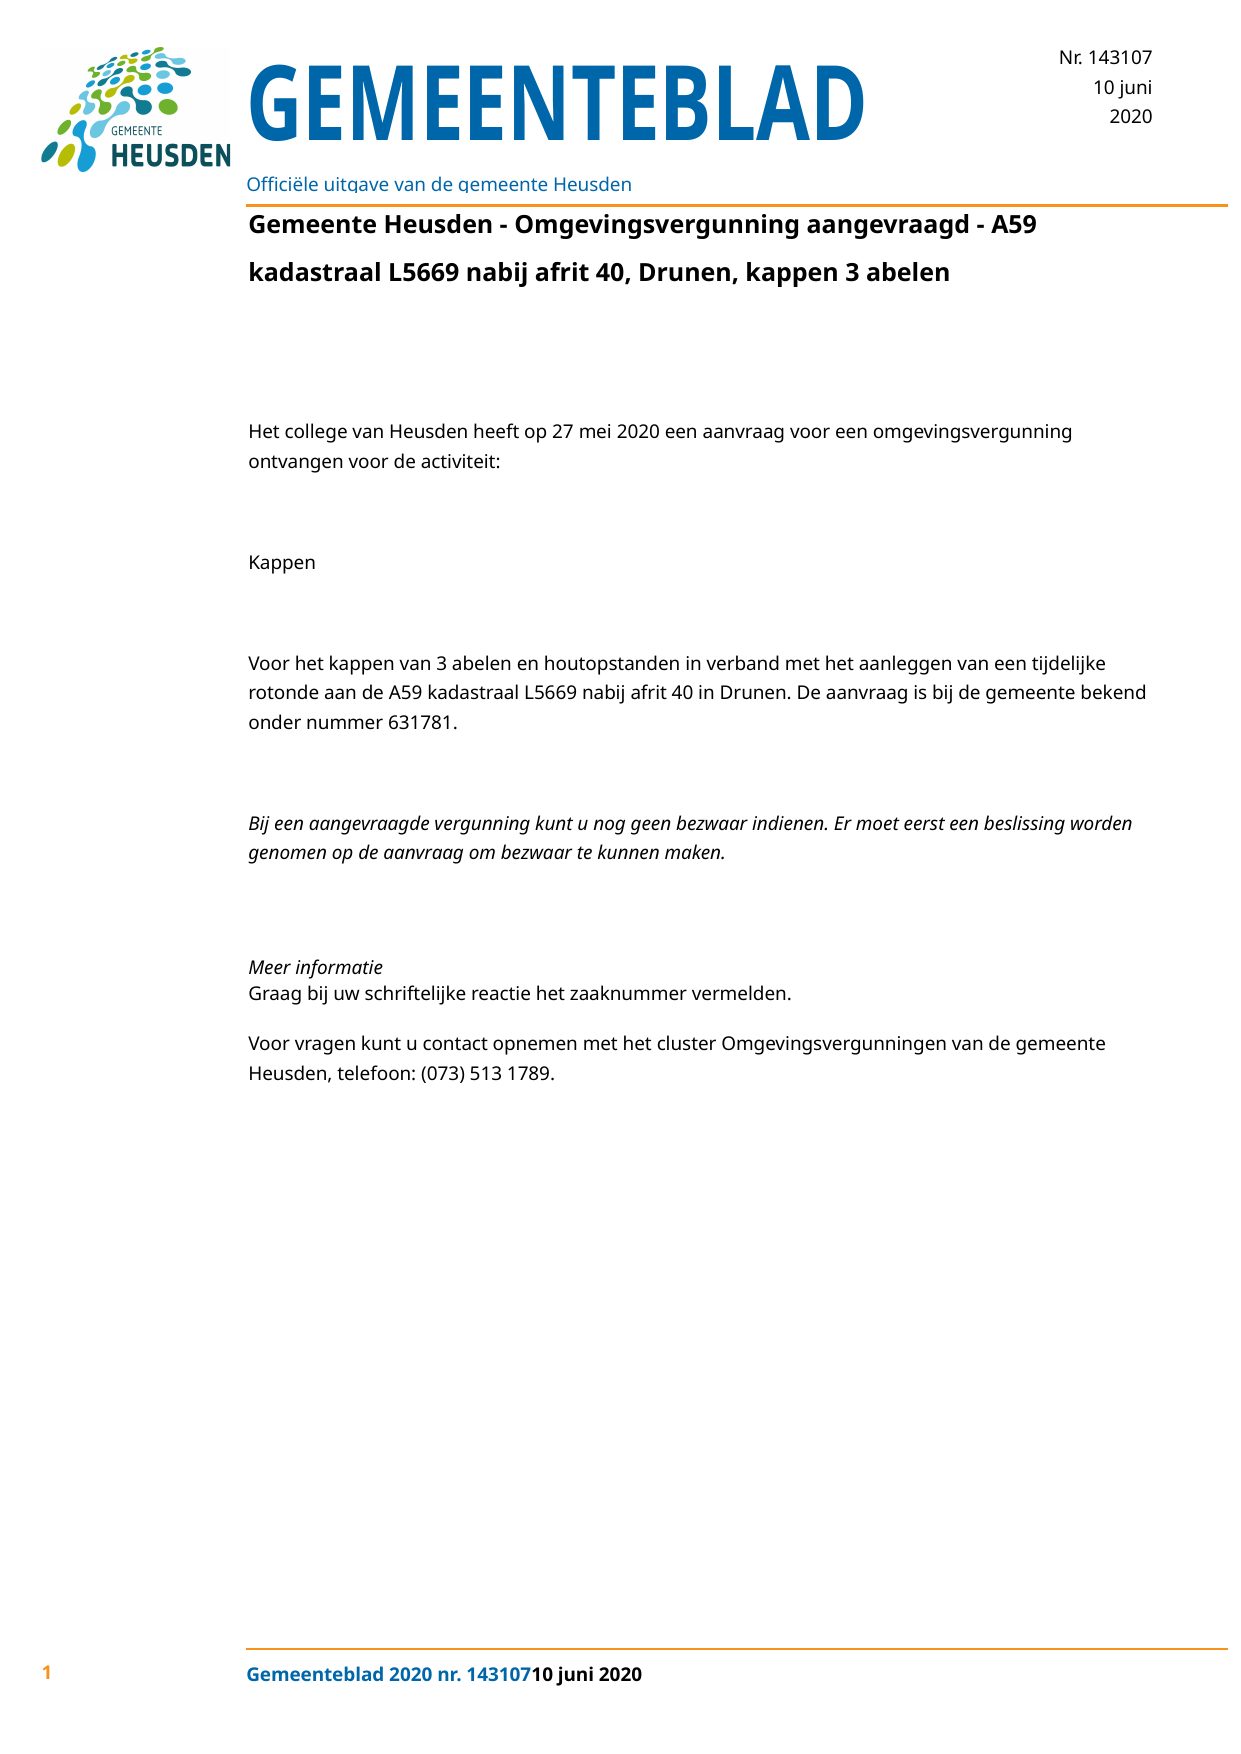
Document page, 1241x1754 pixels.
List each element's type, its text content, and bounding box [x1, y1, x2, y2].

text Bij een aangevraagde vergunning kunt u nog geen bezwaar indienen. Er moet eerst een beslissing worden genomen op de aanvraag om bezwaar te kunnen maken. [248, 810, 1152, 865]
text Graag bij uw schriftelijke reactie het zaaknummer vermelden. [248, 980, 1152, 1005]
picture [41, 47, 231, 172]
text Het college van Heusden heeft op 27 mei 2020 een aanvraag voor een omgevingsvergunning ontvangen voor de activiteit: [248, 419, 1152, 474]
text Kappen [248, 549, 1152, 575]
text Gemeente Heusden - Omgevingsvergunning aangevraagd - A59 kadastraal L5669 nabij afrit 40, Drunen, kappen 3 abelen [248, 207, 1152, 288]
text Voor vragen kunt u contact opnemen met het cluster Omgevingsvergunningen van de gemeente Heusden, telefoon: (073) 513 1789. [248, 1030, 1152, 1085]
text Voor het kappen van 3 abelen en houtopstanden in verband met het aanleggen van een tijdelijke rotonde aan de A59 kadastraal L5669 nabij afrit 40 in Drunen. De aanvraag is bij de gemeente bekend onder nummer 631781. [248, 650, 1152, 735]
text Meer informatie [248, 954, 1152, 980]
